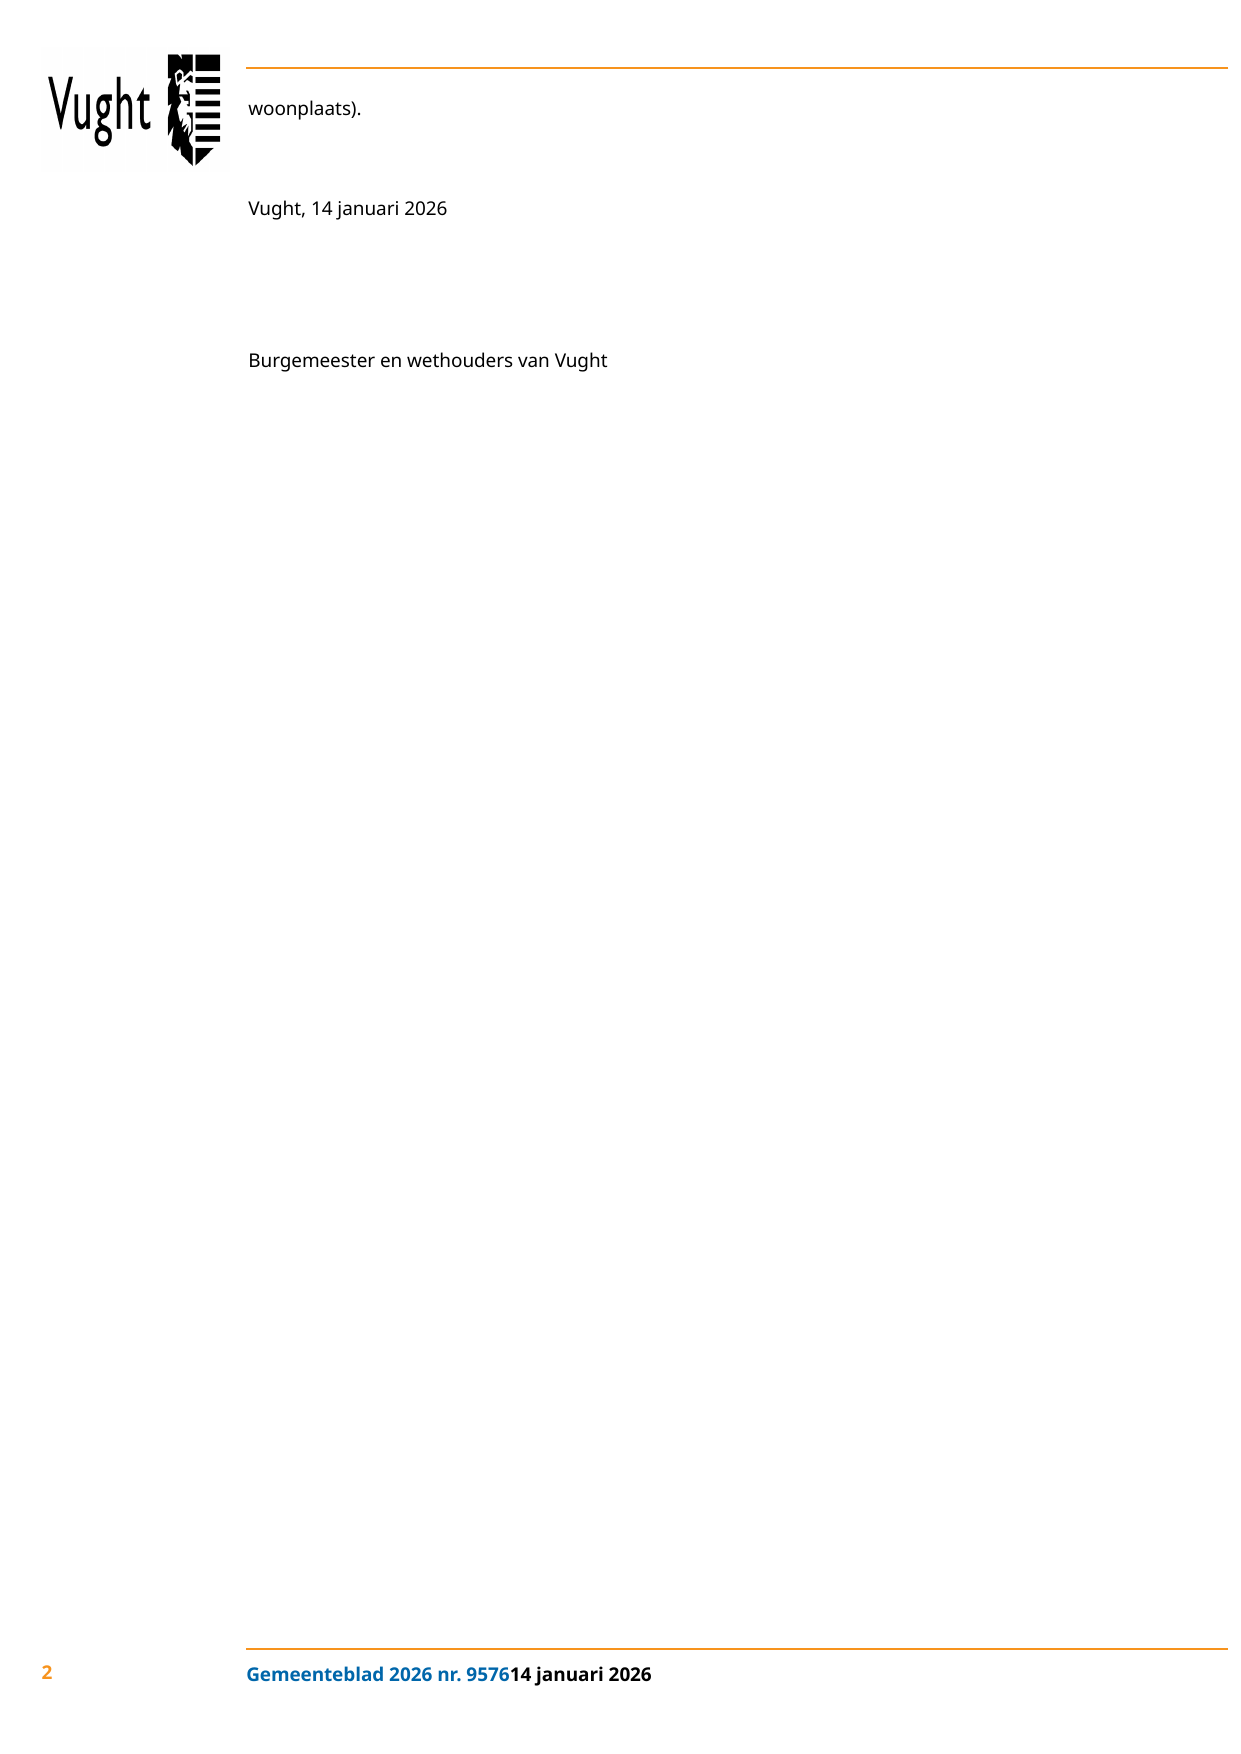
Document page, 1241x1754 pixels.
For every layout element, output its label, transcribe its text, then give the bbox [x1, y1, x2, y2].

text woonplaats). [248, 95, 1152, 121]
text Burgemeester en wethouders van Vught [248, 347, 1152, 373]
picture [41, 47, 231, 172]
text Vught, 14 januari 2026 [248, 196, 1152, 221]
